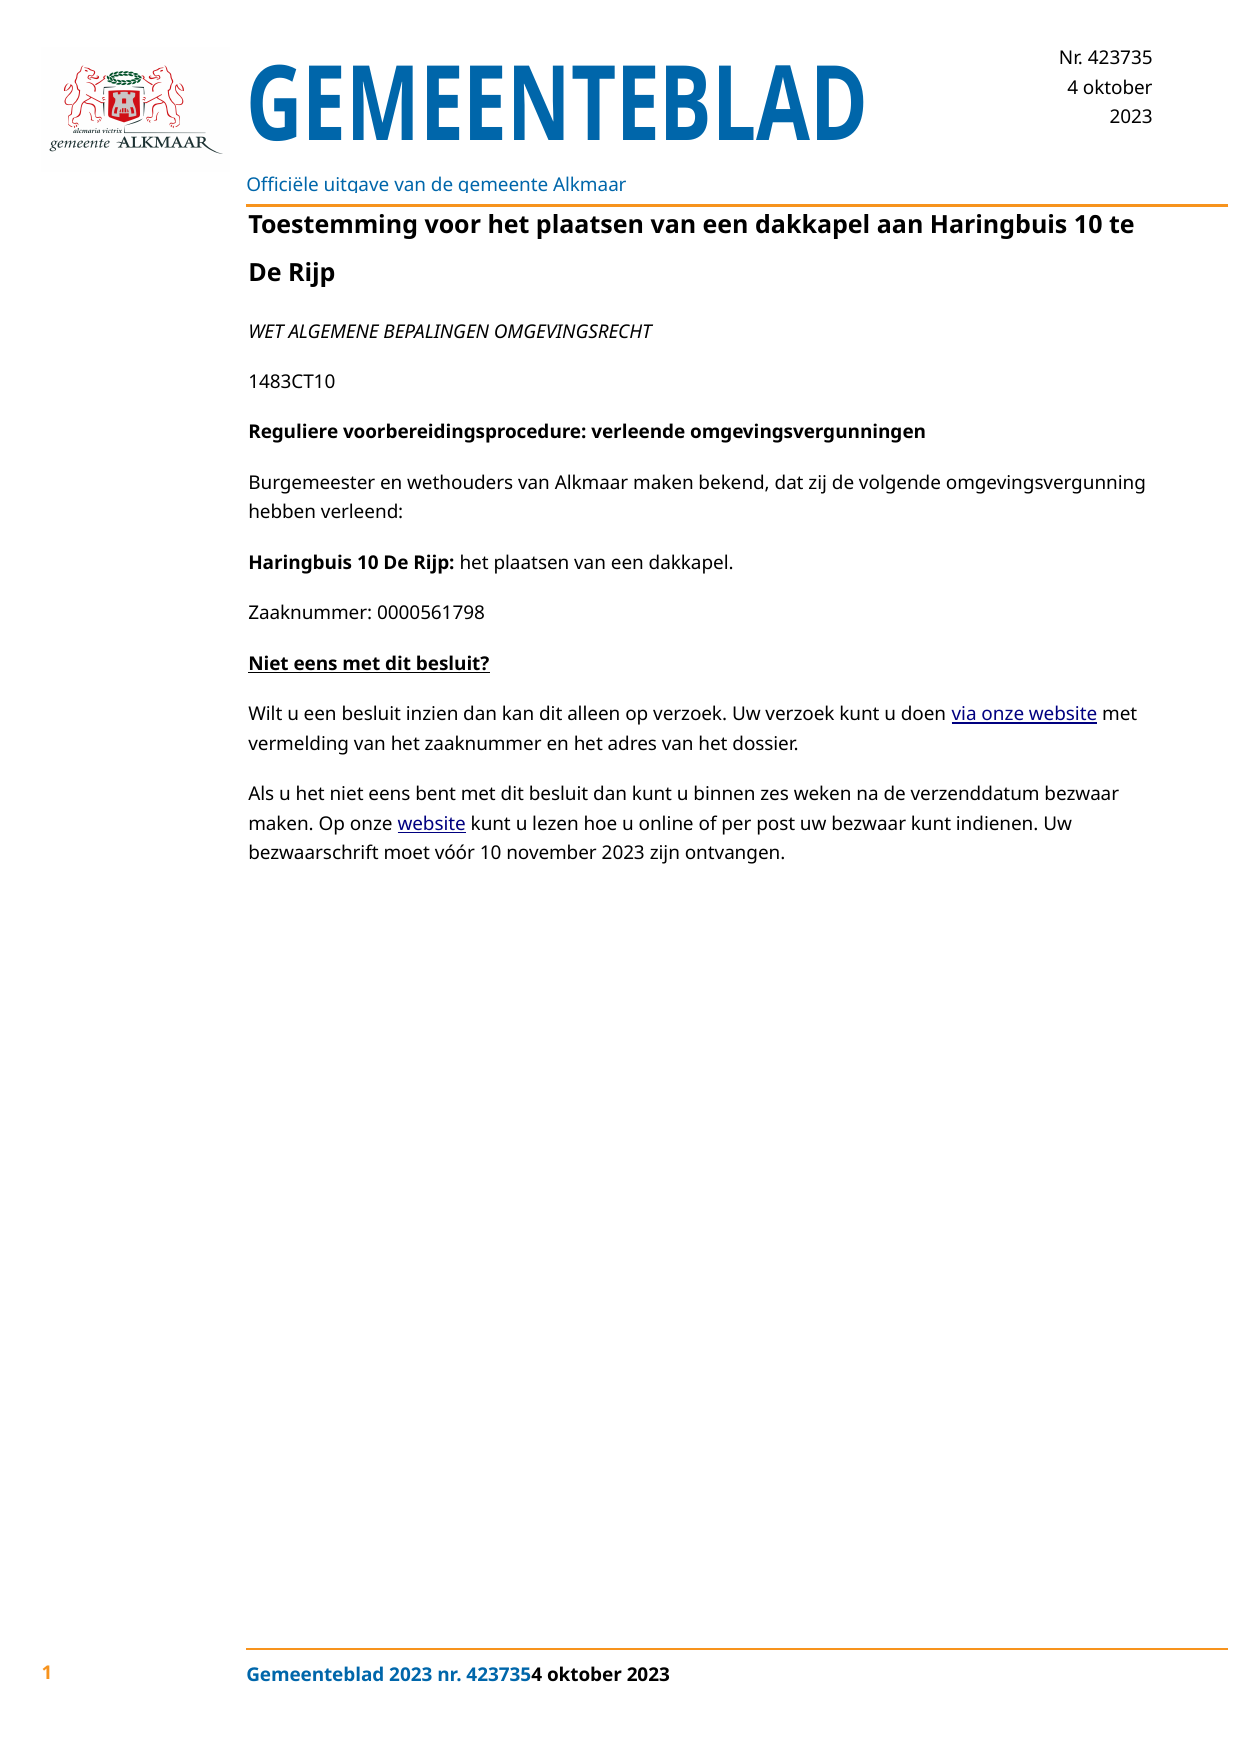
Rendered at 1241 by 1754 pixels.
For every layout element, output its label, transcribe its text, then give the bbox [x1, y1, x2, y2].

text Als u het niet eens bent met dit besluit dan kunt u binnen zes weken na de verzenddatum bezwaar maken. Op onze website kunt u lezen hoe u online of per post uw bezwaar kunt indienen. Uw bezwaarschrift moet vóór 10 november 2023 zijn ontvangen. [248, 780, 1152, 865]
text Burgemeester en wethouders van Alkmaar maken bekend, dat zij de volgende omgevingsvergunning hebben verleend: [248, 469, 1152, 524]
text 1483CT10 [248, 368, 1152, 394]
text WET ALGEMENE BEPALINGEN OMGEVINGSRECHT [248, 318, 1152, 344]
text Toestemming voor het plaatsen van een dakkapel aan Haringbuis 10 te De Rijp [248, 207, 1152, 288]
text Zaaknummer: 0000561798 [248, 599, 1152, 625]
picture [41, 47, 231, 172]
text Reguliere voorbereidingsprocedure: verleende omgevingsvergunningen [248, 419, 1152, 444]
text Niet eens met dit besluit? [248, 650, 1152, 676]
text Wilt u een besluit inzien dan kan dit alleen op verzoek. Uw verzoek kunt u doen via onze website met vermelding van het zaaknummer en het adres van het dossier. [248, 700, 1152, 756]
text Haringbuis 10 De Rijp: het plaatsen van een dakkapel. [248, 549, 1152, 575]
